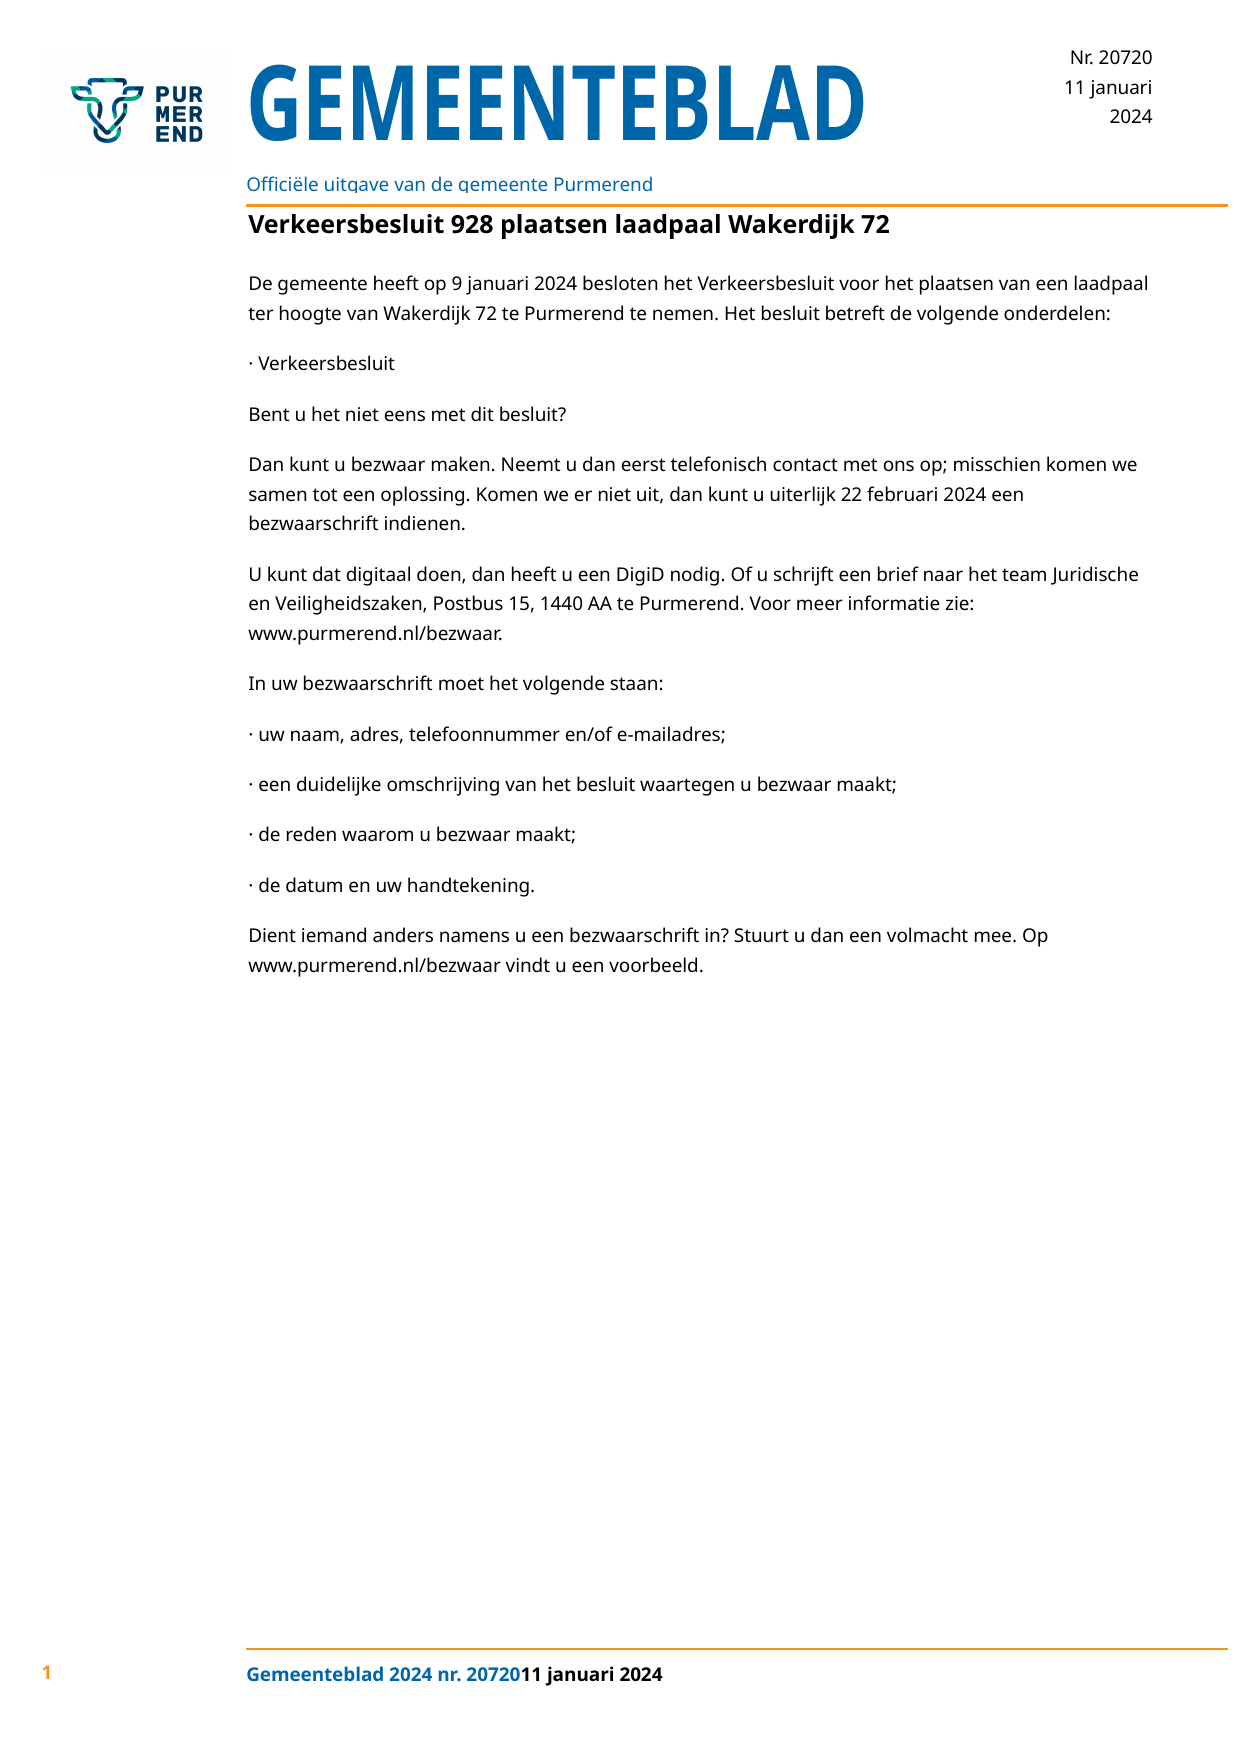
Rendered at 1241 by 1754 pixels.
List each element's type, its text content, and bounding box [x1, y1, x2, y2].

text · een duidelijke omschrijving van het besluit waartegen u bezwaar maakt; [248, 771, 1152, 797]
text Dient iemand anders namens u een bezwaarschrift in? Stuurt u dan een volmacht mee. Op www.purmerend.nl/bezwaar vindt u een voorbeeld. [248, 922, 1152, 978]
text · de reden waarom u bezwaar maakt; [248, 822, 1152, 847]
text · de datum en uw handtekening. [248, 872, 1152, 898]
text In uw bezwaarschrift moet het volgende staan: [248, 670, 1152, 696]
text Dan kunt u bezwaar maken. Neemt u dan eerst telefonisch contact met ons op; misschien komen we samen tot een oplossing. Komen we er niet uit, dan kunt u uiterlijk 22 februari 2024 een bezwaarschrift indienen. [248, 451, 1152, 536]
text Verkeersbesluit 928 plaatsen laadpaal Wakerdijk 72 [248, 207, 1152, 241]
text Bent u het niet eens met dit besluit? [248, 401, 1152, 426]
text · uw naam, adres, telefoonnummer en/of e-mailadres; [248, 721, 1152, 746]
text U kunt dat digitaal doen, dan heeft u een DigiD nodig. Of u schrijft een brief naar het team Juridische en Veiligheidszaken, Postbus 15, 1440 AA te Purmerend. Voor meer informatie zie: www.purmerend.nl/bezwaar. [248, 561, 1152, 646]
text · Verkeersbesluit [248, 350, 1152, 376]
picture [41, 47, 231, 172]
text De gemeente heeft op 9 januari 2024 besloten het Verkeersbesluit voor het plaatsen van een laadpaal ter hoogte van Wakerdijk 72 te Purmerend te nemen. Het besluit betreft de volgende onderdelen: [248, 270, 1152, 326]
